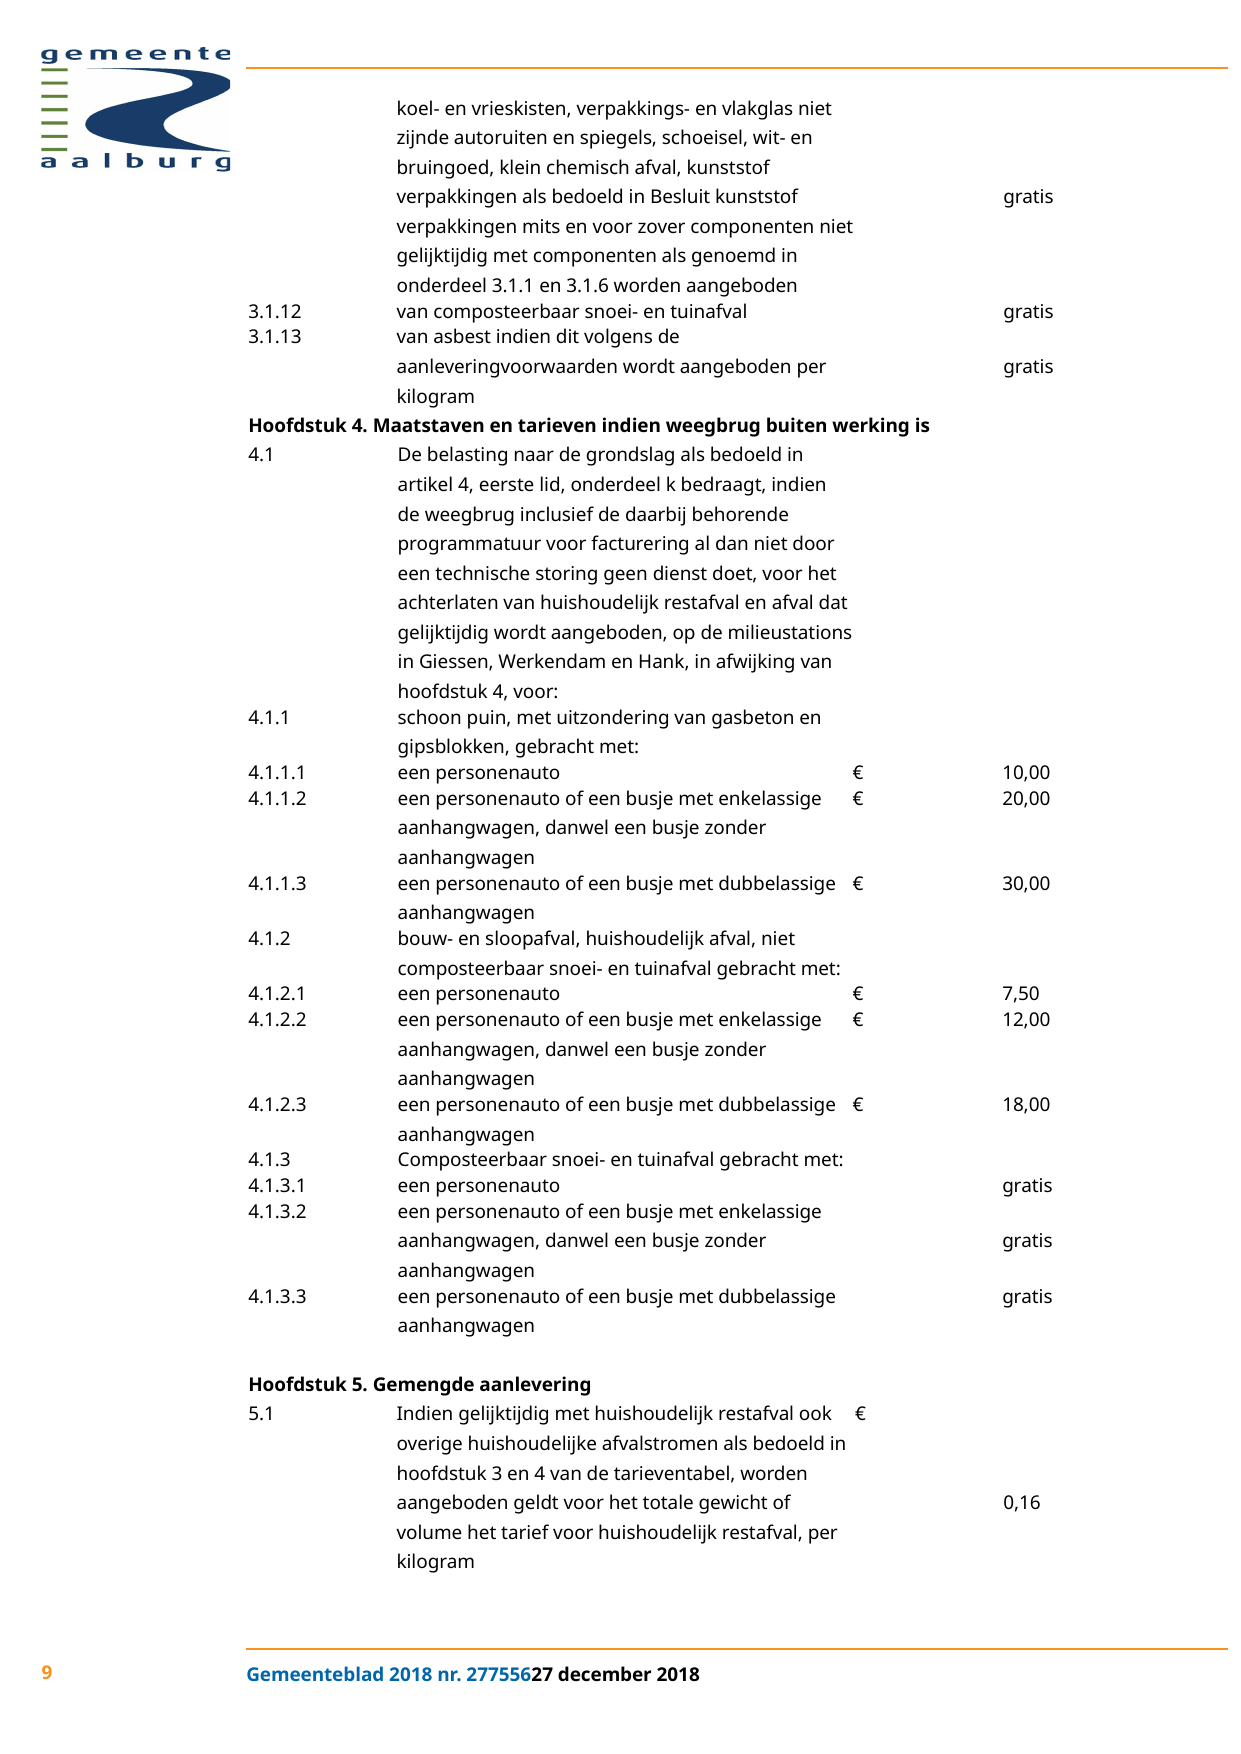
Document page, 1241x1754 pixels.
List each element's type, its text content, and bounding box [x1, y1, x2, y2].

table_cell een personenauto [398, 981, 852, 1006]
table_cell een personenauto of een busje met dubbelassige aanhangwagen [398, 1283, 852, 1338]
table_cell 7,50 [1002, 981, 1152, 1006]
table_cell € [853, 1006, 1002, 1091]
table_cell Composteerbaar snoei- en tuinafval gebracht met: [398, 1146, 852, 1172]
table_cell 10,00 [1002, 759, 1152, 785]
table_cell 12,00 [1002, 1006, 1152, 1091]
table_cell 30,00 [1002, 870, 1152, 925]
text Hoofdstuk 5. Gemengde aanlevering [248, 1371, 1152, 1397]
table_cell [853, 1283, 1002, 1338]
table_cell 20,00 [1002, 785, 1152, 870]
table_cell van composteerbaar snoei- en tuinafval [396, 298, 855, 324]
table_cell 3.1.13 [248, 324, 396, 409]
table_cell 4.1.2.3 [248, 1091, 397, 1146]
table_cell [853, 1198, 1002, 1283]
table_cell een personenauto of een busje met dubbelassige aanhangwagen [398, 870, 852, 925]
table_cell [853, 1146, 1002, 1172]
table_cell [855, 298, 1003, 324]
table_cell [855, 95, 1003, 298]
table_cell koel- en vrieskisten, verpakkings- en vlakglas niet zijnde autoruiten en spiegels, schoeisel, wit- en bruingoed, klein chemisch afval, kunststof verpakkingen als bedoeld in Besluit kunststof verpakkingen mits en voor zover componenten niet gelijktijdig met componenten als genoemd in onderdeel 3.1.1 en 3.1.6 worden aangeboden [396, 95, 855, 298]
table_cell 4.1.2.2 [248, 1006, 397, 1091]
table_cell 4.1.1 [248, 704, 397, 759]
picture [41, 47, 231, 172]
table_header 5.1 [248, 1401, 396, 1574]
table_cell [853, 1172, 1002, 1198]
table_cell gratis [1003, 324, 1152, 409]
table_header Indien gelijktijdig met huishoudelijk restafval ook overige huishoudelijke afvalstromen als bedoeld in hoofdstuk 3 en 4 van de tarieventabel, worden aangeboden geldt voor het totale gewicht of volume het tarief voor huishoudelijk restafval, per kilogram [396, 1401, 855, 1574]
text Hoofdstuk 4. Maatstaven en tarieven indien weegbrug buiten werking is [248, 412, 1152, 438]
table_cell gratis [1003, 95, 1152, 298]
table_cell gratis [1002, 1283, 1152, 1338]
table_cell een personenauto [398, 759, 852, 785]
table_cell van asbest indien dit volgens de aanleveringvoorwaarden wordt aangeboden per kilogram [396, 324, 855, 409]
table_cell 3.1.12 [248, 298, 396, 324]
table_cell bouw- en sloopafval, huishoudelijk afval, niet composteerbaar snoei- en tuinafval gebracht met: [398, 925, 852, 981]
table_header € [855, 1401, 1003, 1574]
table_header [853, 442, 1002, 704]
table_cell € [853, 870, 1002, 925]
table_cell gratis [1003, 298, 1152, 324]
table_cell 4.1.3.1 [248, 1172, 397, 1198]
table_cell een personenauto of een busje met enkelassige aanhangwagen, danwel een busje zonder aanhangwagen [398, 1198, 852, 1283]
table_cell 4.1.2.1 [248, 981, 397, 1006]
table_cell een personenauto of een busje met enkelassige aanhangwagen, danwel een busje zonder aanhangwagen [398, 785, 852, 870]
table_cell [1002, 704, 1152, 759]
table_cell [853, 704, 1002, 759]
table_cell 4.1.3.2 [248, 1198, 397, 1283]
table_cell [1002, 925, 1152, 981]
table_cell gratis [1002, 1172, 1152, 1198]
table_cell een personenauto of een busje met dubbelassige aanhangwagen [398, 1091, 852, 1146]
table_cell 4.1.2 [248, 925, 397, 981]
table_cell 4.1.3.3 [248, 1283, 397, 1338]
table_header 4.1 [248, 442, 397, 704]
table_header De belasting naar de grondslag als bedoeld in artikel 4, eerste lid, onderdeel k bedraagt, indien de weegbrug inclusief de daarbij behorende programmatuur voor facturering al dan niet door een technische storing geen dienst doet, voor het achterlaten van huishoudelijk restafval en afval dat gelijktijdig wordt aangeboden, op de milieustations in Giessen, Werkendam en Hank, in afwijking van hoofdstuk 4, voor: [398, 442, 852, 704]
table_cell een personenauto of een busje met enkelassige aanhangwagen, danwel een busje zonder aanhangwagen [398, 1006, 852, 1091]
table_cell 18,00 [1002, 1091, 1152, 1146]
table_cell schoon puin, met uitzondering van gasbeton en gipsblokken, gebracht met: [398, 704, 852, 759]
table_cell gratis [1002, 1198, 1152, 1283]
table_header 0,16 [1003, 1401, 1152, 1574]
table_cell [1002, 1146, 1152, 1172]
table_cell € [853, 1091, 1002, 1146]
table_cell [248, 95, 396, 298]
table_cell een personenauto [398, 1172, 852, 1198]
table_cell € [853, 981, 1002, 1006]
table_cell [853, 925, 1002, 981]
table_cell 4.1.3 [248, 1146, 397, 1172]
table_cell 4.1.1.1 [248, 759, 397, 785]
table_cell € [853, 785, 1002, 870]
table_cell 4.1.1.3 [248, 870, 397, 925]
table_header [1002, 442, 1152, 704]
table_cell [855, 324, 1003, 409]
table_cell € [853, 759, 1002, 785]
table_cell 4.1.1.2 [248, 785, 397, 870]
